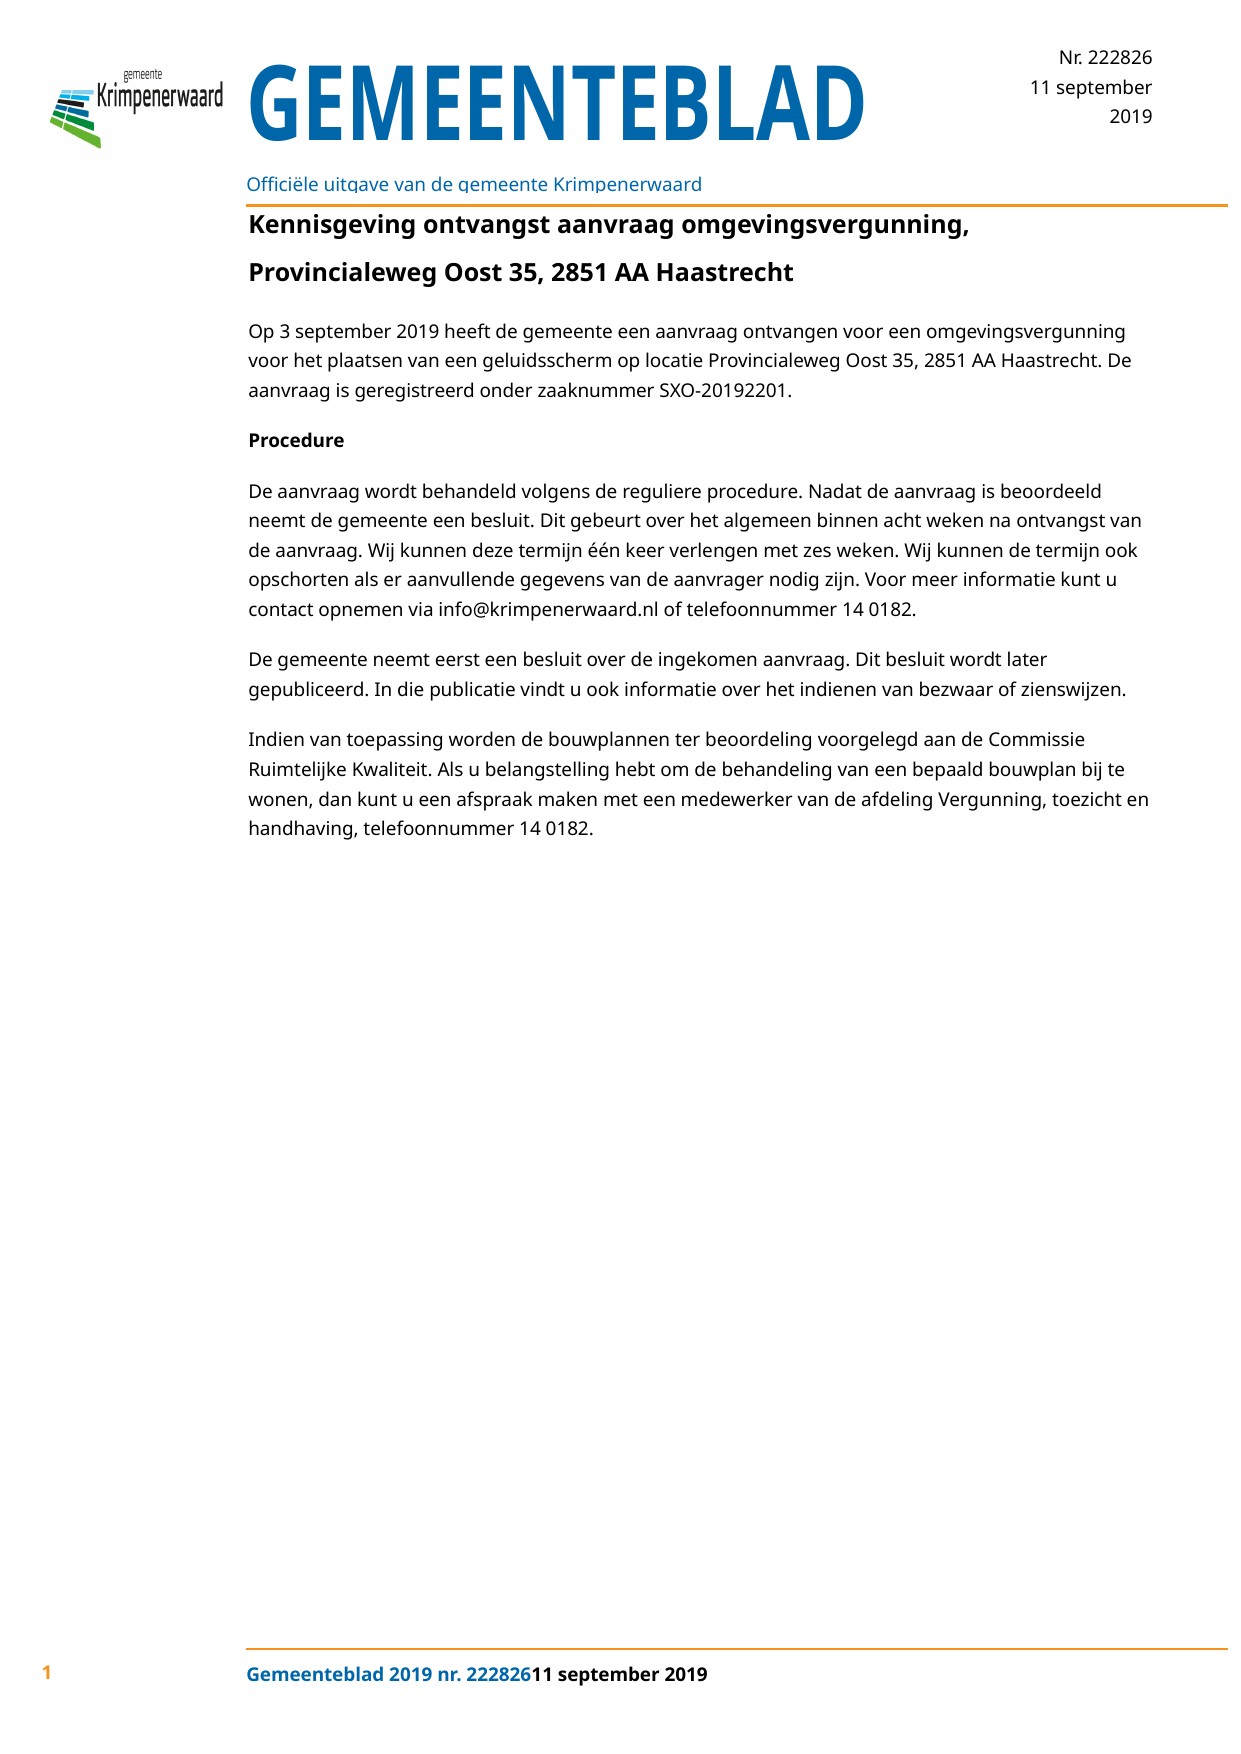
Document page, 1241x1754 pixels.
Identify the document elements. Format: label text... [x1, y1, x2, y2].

text De aanvraag wordt behandeld volgens de reguliere procedure. Nadat de aanvraag is beoordeeld neemt de gemeente een besluit. Dit gebeurt over het algemeen binnen acht weken na ontvangst van de aanvraag. Wij kunnen deze termijn één keer verlengen met zes weken. Wij kunnen de termijn ook opschorten als er aanvullende gegevens van de aanvrager nodig zijn. Voor meer informatie kunt u contact opnemen via info@krimpenerwaard.nl of telefoonnummer 14 0182. [248, 478, 1152, 622]
text De gemeente neemt eerst een besluit over de ingekomen aanvraag. Dit besluit wordt later gepubliceerd. In die publicatie vindt u ook informatie over het indienen van bezwaar of zienswijzen. [248, 647, 1152, 702]
text Procedure [248, 427, 1152, 453]
picture [41, 47, 231, 172]
text Indien van toepassing worden de bouwplannen ter beoordeling voorgelegd aan de Commissie Ruimtelijke Kwaliteit. Als u belangstelling hebt om de behandeling van een bepaald bouwplan bij te wonen, dan kunt u een afspraak maken met een medewerker van de afdeling Vergunning, toezicht en handhaving, telefoonnummer 14 0182. [248, 727, 1152, 841]
text Kennisgeving ontvangst aanvraag omgevingsvergunning, Provincialeweg Oost 35, 2851 AA Haastrecht [248, 207, 1152, 288]
text Op 3 september 2019 heeft de gemeente een aanvraag ontvangen voor een omgevingsvergunning voor het plaatsen van een geluidsscherm op locatie Provincialeweg Oost 35, 2851 AA Haastrecht. De aanvraag is geregistreerd onder zaaknummer SXO-20192201. [248, 318, 1152, 403]
